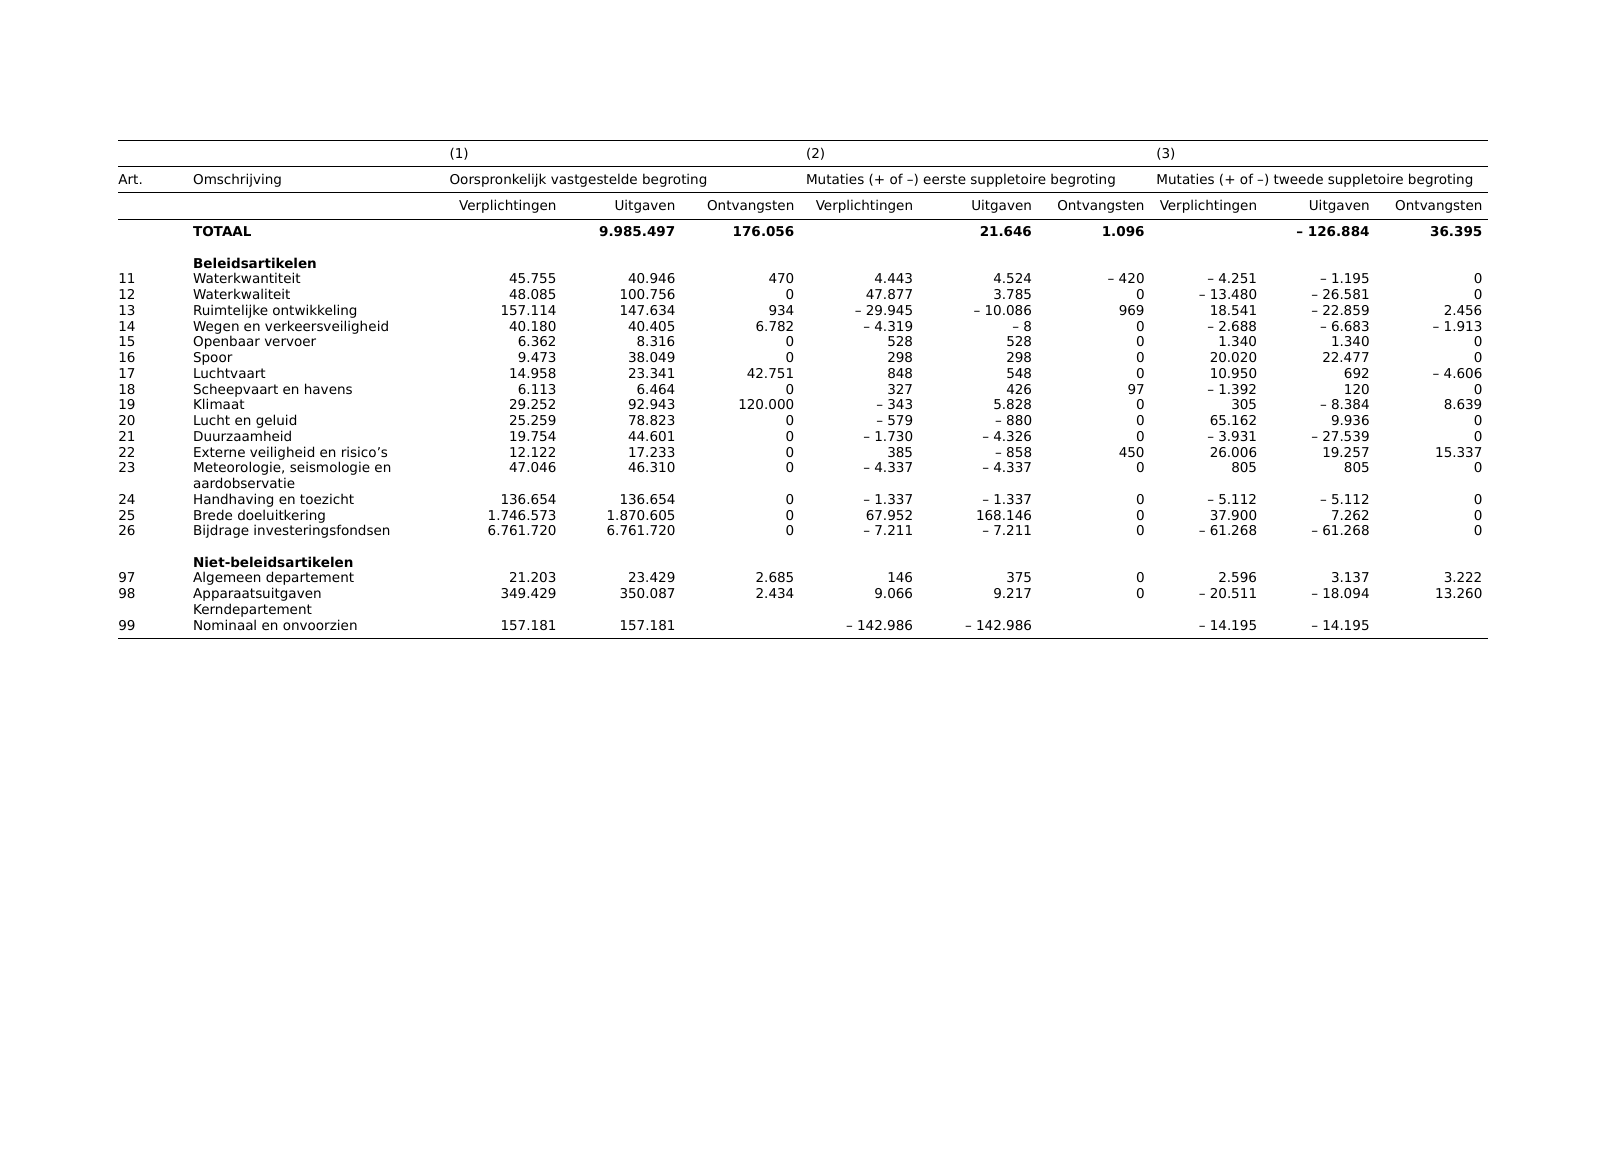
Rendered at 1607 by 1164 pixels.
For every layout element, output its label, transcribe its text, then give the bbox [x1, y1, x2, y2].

table_cell Beleidsartikelen [187, 256, 443, 271]
table_cell [562, 555, 681, 570]
table_cell [1263, 539, 1375, 554]
table_cell Omschrijving [187, 167, 443, 192]
table_cell 0 [1375, 271, 1488, 287]
table_cell – 61.268 [1263, 523, 1375, 539]
table_cell 0 [1038, 397, 1150, 413]
table_cell Brede doeluitkering [187, 507, 443, 523]
table_cell 350.087 [562, 586, 681, 617]
table_cell 14.958 [443, 366, 562, 381]
table_cell 0 [1375, 350, 1488, 366]
table_cell [1038, 539, 1150, 554]
table_cell 1.870.605 [562, 507, 681, 523]
table_cell [1263, 555, 1375, 570]
table_cell [118, 193, 187, 218]
table_cell 0 [1375, 492, 1488, 507]
table_cell [800, 256, 919, 271]
table_cell [118, 256, 187, 271]
table_cell 97 [118, 570, 187, 586]
table_cell 305 [1150, 397, 1263, 413]
table_cell 136.654 [562, 492, 681, 507]
table_cell – 4.326 [919, 429, 1038, 444]
table_cell Ruimtelijke ontwikkeling [187, 303, 443, 318]
table_cell 1.340 [1150, 334, 1263, 350]
table_cell – 343 [800, 397, 919, 413]
table_cell – 3.931 [1150, 429, 1263, 444]
table_cell Ontvangsten [1375, 193, 1488, 218]
table_cell 934 [681, 303, 800, 318]
table_cell 0 [1038, 460, 1150, 492]
table_cell 0 [681, 350, 800, 366]
table_cell 47.046 [443, 460, 562, 492]
table_cell 0 [1038, 492, 1150, 507]
table_cell 969 [1038, 303, 1150, 318]
table_cell 9.936 [1263, 413, 1375, 429]
table_cell [1375, 555, 1488, 570]
table_cell 2.456 [1375, 303, 1488, 318]
table_cell 157.114 [443, 303, 562, 318]
table_header [187, 141, 443, 166]
table_cell 24 [118, 492, 187, 507]
table_cell 2.685 [681, 570, 800, 586]
table_cell [919, 256, 1038, 271]
table_cell 528 [800, 334, 919, 350]
table_cell 26.006 [1150, 444, 1263, 460]
table_cell 2.434 [681, 586, 800, 617]
table_cell 29.252 [443, 397, 562, 413]
table_cell Uitgaven [1263, 193, 1375, 218]
table_cell [443, 555, 562, 570]
table_cell [1038, 618, 1150, 638]
table_cell 298 [800, 350, 919, 366]
table_cell [187, 193, 443, 218]
table_cell – 8 [919, 319, 1038, 334]
table_cell [443, 256, 562, 271]
table_cell 0 [681, 287, 800, 303]
table_cell 3.222 [1375, 570, 1488, 586]
table_cell Wegen en verkeersveiligheid [187, 319, 443, 334]
table_cell [681, 240, 800, 256]
table_cell 0 [1038, 287, 1150, 303]
table_cell 42.751 [681, 366, 800, 381]
table_cell 8.639 [1375, 397, 1488, 413]
table_cell – 142.986 [919, 618, 1038, 638]
table_cell 40.405 [562, 319, 681, 334]
table_cell TOTAAL [187, 220, 443, 240]
table_cell 6.761.720 [562, 523, 681, 539]
table_cell 16 [118, 350, 187, 366]
table_cell Meteorologie, seismologie en aardobservatie [187, 460, 443, 492]
table_cell [1038, 555, 1150, 570]
table_cell 8.316 [562, 334, 681, 350]
table_cell 0 [681, 507, 800, 523]
table_cell 0 [681, 492, 800, 507]
table_cell 5.828 [919, 397, 1038, 413]
table_cell Waterkwaliteit [187, 287, 443, 303]
table_cell 45.755 [443, 271, 562, 287]
table_cell 15 [118, 334, 187, 350]
table_cell Algemeen departement [187, 570, 443, 586]
table_cell 18 [118, 381, 187, 397]
table_cell 22.477 [1263, 350, 1375, 366]
table_cell 157.181 [443, 618, 562, 638]
table_cell 22 [118, 444, 187, 460]
table_cell Lucht en geluid [187, 413, 443, 429]
table_cell Bijdrage investeringsfondsen [187, 523, 443, 539]
table_cell 0 [1038, 586, 1150, 617]
table_cell 0 [1038, 429, 1150, 444]
table_cell [919, 555, 1038, 570]
table_cell 6.362 [443, 334, 562, 350]
table_cell – 10.086 [919, 303, 1038, 318]
table_cell 36.395 [1375, 220, 1488, 240]
table_cell [443, 539, 562, 554]
table_cell Nominaal en onvoorzien [187, 618, 443, 638]
table_cell 6.464 [562, 381, 681, 397]
table_cell 0 [681, 429, 800, 444]
table_cell 3.137 [1263, 570, 1375, 586]
table_cell [800, 220, 919, 240]
table_cell – 4.606 [1375, 366, 1488, 381]
table_cell 6.113 [443, 381, 562, 397]
table_cell 25.259 [443, 413, 562, 429]
table_cell [187, 539, 443, 554]
table_cell 25 [118, 507, 187, 523]
table_cell 176.056 [681, 220, 800, 240]
table_cell 147.634 [562, 303, 681, 318]
table_cell 4.524 [919, 271, 1038, 287]
table_cell Ontvangsten [681, 193, 800, 218]
table_cell [118, 240, 187, 256]
table_cell 20 [118, 413, 187, 429]
table_cell Verplichtingen [443, 193, 562, 218]
table_cell Klimaat [187, 397, 443, 413]
table_cell 168.146 [919, 507, 1038, 523]
table_cell – 1.337 [919, 492, 1038, 507]
table_cell 19 [118, 397, 187, 413]
table_cell 0 [681, 413, 800, 429]
table_cell – 1.337 [800, 492, 919, 507]
table_cell Uitgaven [919, 193, 1038, 218]
table_cell 0 [1375, 381, 1488, 397]
table_cell 146 [800, 570, 919, 586]
table_cell 528 [919, 334, 1038, 350]
table_cell [681, 555, 800, 570]
table_cell – 1.730 [800, 429, 919, 444]
table_header (1) [443, 141, 800, 166]
table_cell 23 [118, 460, 187, 492]
table_cell 19.257 [1263, 444, 1375, 460]
table_cell – 20.511 [1150, 586, 1263, 617]
table_cell – 126.884 [1263, 220, 1375, 240]
table_cell [681, 618, 800, 638]
table_cell 0 [1038, 523, 1150, 539]
table_cell [118, 220, 187, 240]
table_cell [1150, 220, 1263, 240]
table_cell 99 [118, 618, 187, 638]
table_cell 450 [1038, 444, 1150, 460]
table_cell 19.754 [443, 429, 562, 444]
table_cell – 27.539 [1263, 429, 1375, 444]
table_cell 0 [1375, 460, 1488, 492]
table_cell 20.020 [1150, 350, 1263, 366]
table_cell 98 [118, 586, 187, 617]
table_cell 0 [1375, 507, 1488, 523]
table_cell [919, 240, 1038, 256]
table_cell 21 [118, 429, 187, 444]
table_cell – 14.195 [1263, 618, 1375, 638]
table_cell 65.162 [1150, 413, 1263, 429]
table_cell – 13.480 [1150, 287, 1263, 303]
table_cell 37.900 [1150, 507, 1263, 523]
table_cell 0 [681, 334, 800, 350]
table_cell – 1.195 [1263, 271, 1375, 287]
table_cell [1263, 256, 1375, 271]
table_cell Waterkwantiteit [187, 271, 443, 287]
table_cell – 6.683 [1263, 319, 1375, 334]
table_cell [1150, 256, 1263, 271]
table_cell – 61.268 [1150, 523, 1263, 539]
table_cell 17.233 [562, 444, 681, 460]
table_cell 375 [919, 570, 1038, 586]
table_cell Apparaatsuitgaven Kerndepartement [187, 586, 443, 617]
table_cell 47.877 [800, 287, 919, 303]
table_cell 120 [1263, 381, 1375, 397]
table_cell 426 [919, 381, 1038, 397]
table_cell Scheepvaart en havens [187, 381, 443, 397]
table_cell 0 [1038, 350, 1150, 366]
table_cell 18.541 [1150, 303, 1263, 318]
table_cell 10.950 [1150, 366, 1263, 381]
table_cell 67.952 [800, 507, 919, 523]
table_cell 548 [919, 366, 1038, 381]
table_cell 6.782 [681, 319, 800, 334]
table_cell 136.654 [443, 492, 562, 507]
table_header (3) [1150, 141, 1488, 166]
table_header (2) [800, 141, 1150, 166]
table_cell 120.000 [681, 397, 800, 413]
table_cell Mutaties (+ of –) eerste suppletoire begroting [800, 167, 1150, 192]
table_cell 13.260 [1375, 586, 1488, 617]
table_cell [919, 539, 1038, 554]
table_cell 805 [1150, 460, 1263, 492]
table_cell 0 [1375, 334, 1488, 350]
table_cell Uitgaven [562, 193, 681, 218]
table_cell 21.203 [443, 570, 562, 586]
table_cell [443, 220, 562, 240]
table_cell 12.122 [443, 444, 562, 460]
table_cell 157.181 [562, 618, 681, 638]
table_cell 298 [919, 350, 1038, 366]
table_cell – 5.112 [1150, 492, 1263, 507]
table_header [118, 141, 187, 166]
table_cell 92.943 [562, 397, 681, 413]
table_cell 9.066 [800, 586, 919, 617]
table_cell [800, 555, 919, 570]
table_cell Ontvangsten [1038, 193, 1150, 218]
table_cell [187, 240, 443, 256]
table_cell – 18.094 [1263, 586, 1375, 617]
table_cell 23.429 [562, 570, 681, 586]
table_cell Luchtvaart [187, 366, 443, 381]
table_cell 1.096 [1038, 220, 1150, 240]
table_cell [443, 240, 562, 256]
table_cell [800, 539, 919, 554]
table_cell 21.646 [919, 220, 1038, 240]
table_cell 11 [118, 271, 187, 287]
table_cell [681, 539, 800, 554]
table_cell – 22.859 [1263, 303, 1375, 318]
table_cell – 26.581 [1263, 287, 1375, 303]
table_cell Oorspronkelijk vastgestelde begroting [443, 167, 800, 192]
table_cell 97 [1038, 381, 1150, 397]
table_cell – 1.913 [1375, 319, 1488, 334]
table_cell – 858 [919, 444, 1038, 460]
table_cell [1038, 256, 1150, 271]
table_cell [118, 555, 187, 570]
table_cell 1.746.573 [443, 507, 562, 523]
table_cell – 8.384 [1263, 397, 1375, 413]
table_cell – 4.251 [1150, 271, 1263, 287]
table_cell 14 [118, 319, 187, 334]
table_cell 349.429 [443, 586, 562, 617]
table_cell 0 [1375, 287, 1488, 303]
table_cell 385 [800, 444, 919, 460]
table_cell 0 [1375, 413, 1488, 429]
table_cell 0 [681, 460, 800, 492]
table_cell 0 [1038, 413, 1150, 429]
table_cell 0 [1038, 366, 1150, 381]
table_cell – 142.986 [800, 618, 919, 638]
table_cell – 14.195 [1150, 618, 1263, 638]
table_cell – 880 [919, 413, 1038, 429]
table_cell 0 [681, 381, 800, 397]
table_cell 470 [681, 271, 800, 287]
table_cell [800, 240, 919, 256]
table_cell 4.443 [800, 271, 919, 287]
table_cell 12 [118, 287, 187, 303]
table_cell 9.473 [443, 350, 562, 366]
table_cell – 420 [1038, 271, 1150, 287]
table_cell 0 [681, 444, 800, 460]
table_cell 0 [1038, 334, 1150, 350]
table_cell [1375, 256, 1488, 271]
table_cell 17 [118, 366, 187, 381]
table_cell Art. [118, 167, 187, 192]
table_cell – 579 [800, 413, 919, 429]
table_cell [1375, 618, 1488, 638]
table_cell 0 [1038, 570, 1150, 586]
table_cell 38.049 [562, 350, 681, 366]
table_cell – 29.945 [800, 303, 919, 318]
table_cell 13 [118, 303, 187, 318]
table_cell [1263, 240, 1375, 256]
table_cell [1150, 539, 1263, 554]
table_cell 44.601 [562, 429, 681, 444]
table_cell 805 [1263, 460, 1375, 492]
table_cell 2.596 [1150, 570, 1263, 586]
table_cell [118, 539, 187, 554]
table_cell – 7.211 [800, 523, 919, 539]
table_cell 7.262 [1263, 507, 1375, 523]
table_cell Externe veiligheid en risico’s [187, 444, 443, 460]
table_cell Handhaving en toezicht [187, 492, 443, 507]
table_cell 0 [1375, 429, 1488, 444]
table_cell 40.946 [562, 271, 681, 287]
table_cell 78.823 [562, 413, 681, 429]
table_cell 1.340 [1263, 334, 1375, 350]
table_cell – 5.112 [1263, 492, 1375, 507]
table_cell Niet-beleidsartikelen [187, 555, 443, 570]
table_cell Verplichtingen [1150, 193, 1263, 218]
table_cell 692 [1263, 366, 1375, 381]
table_cell – 7.211 [919, 523, 1038, 539]
table_cell – 4.319 [800, 319, 919, 334]
table_cell 3.785 [919, 287, 1038, 303]
table_cell [1375, 539, 1488, 554]
table_cell 26 [118, 523, 187, 539]
table_cell 9.985.497 [562, 220, 681, 240]
table_cell – 2.688 [1150, 319, 1263, 334]
table_cell 0 [681, 523, 800, 539]
table_cell [1038, 240, 1150, 256]
table_cell Verplichtingen [800, 193, 919, 218]
table_cell 46.310 [562, 460, 681, 492]
table_cell [562, 240, 681, 256]
table_cell – 4.337 [919, 460, 1038, 492]
table_cell – 4.337 [800, 460, 919, 492]
table_cell Openbaar vervoer [187, 334, 443, 350]
table_cell [1375, 240, 1488, 256]
table_cell 23.341 [562, 366, 681, 381]
table_cell [1150, 240, 1263, 256]
table_cell 6.761.720 [443, 523, 562, 539]
table_cell 100.756 [562, 287, 681, 303]
table_cell 0 [1038, 507, 1150, 523]
table_cell 848 [800, 366, 919, 381]
table_cell 48.085 [443, 287, 562, 303]
table_cell [562, 256, 681, 271]
table_cell [681, 256, 800, 271]
table_cell Mutaties (+ of –) tweede suppletoire begroting [1150, 167, 1488, 192]
table_cell 9.217 [919, 586, 1038, 617]
table_cell 40.180 [443, 319, 562, 334]
table_cell – 1.392 [1150, 381, 1263, 397]
table_cell [562, 539, 681, 554]
table_cell 0 [1375, 523, 1488, 539]
table_cell Spoor [187, 350, 443, 366]
table_cell Duurzaamheid [187, 429, 443, 444]
table_cell 0 [1038, 319, 1150, 334]
table_cell [1150, 555, 1263, 570]
table_cell 15.337 [1375, 444, 1488, 460]
table_cell 327 [800, 381, 919, 397]
